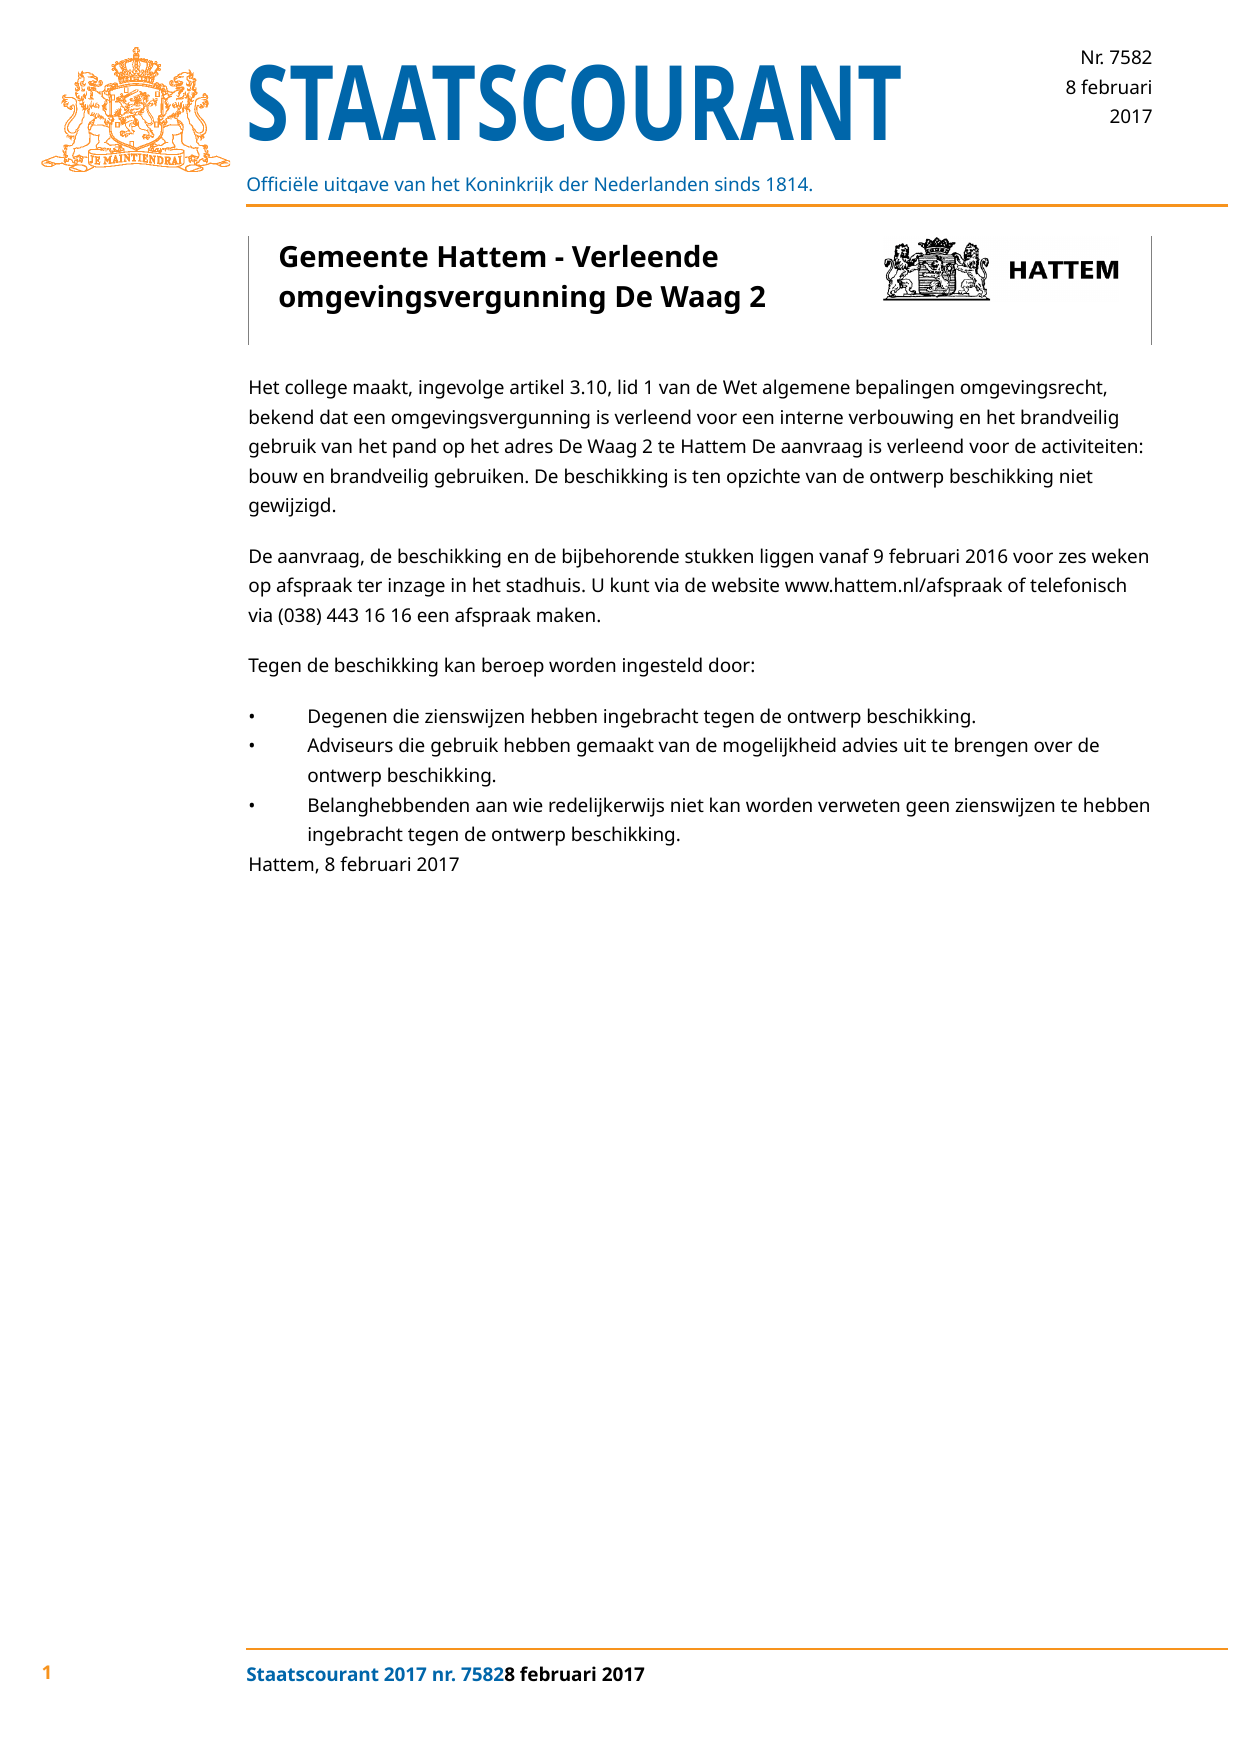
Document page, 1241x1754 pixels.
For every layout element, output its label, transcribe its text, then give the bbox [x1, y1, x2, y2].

list Belanghebbenden aan wie redelijkerwijs niet kan worden verweten geen zienswijzen te hebben ingebracht tegen de ontwerp beschikking. [248, 792, 1152, 847]
text Tegen de beschikking kan beroep worden ingesteld door: [248, 653, 1152, 678]
list Adviseurs die gebruik hebben gemaakt van de mogelijkheid advies uit te brengen over de ontwerp beschikking. [248, 733, 1152, 788]
text Hattem, 8 februari 2017 [248, 851, 1152, 877]
table_header Gemeente Hattem - Verleende omgevingsvergunning De Waag 2 [249, 236, 850, 345]
list Degenen die zienswijzen hebben ingebracht tegen de ontwerp beschikking. [248, 703, 1152, 729]
picture [41, 47, 231, 172]
table_header [850, 236, 1151, 345]
text De aanvraag, de beschikking en de bijbehorende stukken liggen vanaf 9 februari 2016 voor zes weken op afspraak ter inzage in het stadhuis. U kunt via de website www.hattem.nl/afspraak of telefonisch via (038) 443 16 16 een afspraak maken. [248, 543, 1152, 628]
picture [882, 236, 1119, 302]
text Het college maakt, ingevolge artikel 3.10, lid 1 van de Wet algemene bepalingen omgevingsrecht, bekend dat een omgevingsvergunning is verleend voor een interne verbouwing en het brandveilig gebruik van het pand op het adres De Waag 2 te Hattem De aanvraag is verleend voor de activiteiten: bouw en brandveilig gebruiken. De beschikking is ten opzichte van de ontwerp beschikking niet gewijzigd. [248, 374, 1152, 518]
